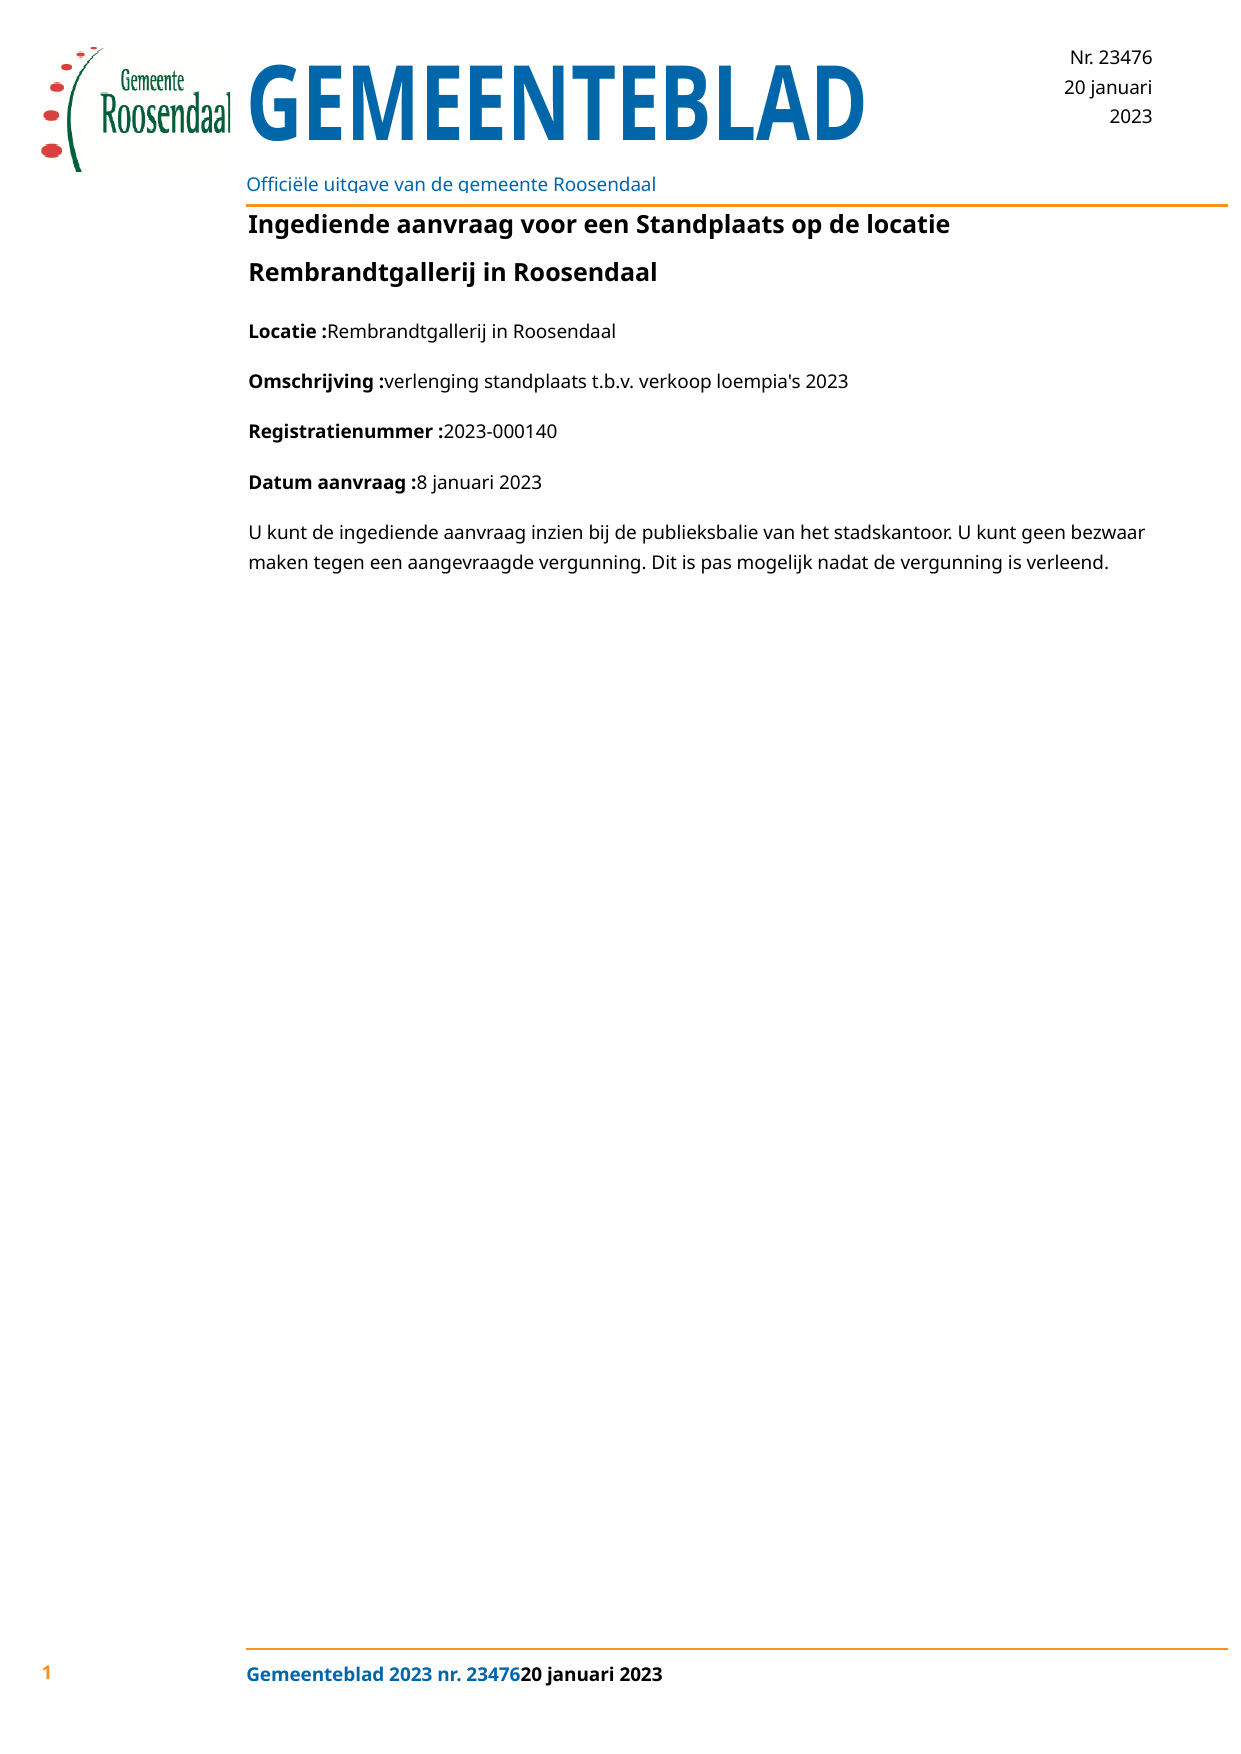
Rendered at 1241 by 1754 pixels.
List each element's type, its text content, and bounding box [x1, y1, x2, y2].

text Omschrijving :verlenging standplaats t.b.v. verkoop loempia's 2023 [248, 368, 1152, 394]
text Registratienummer :2023-000140 [248, 419, 1152, 444]
text Datum aanvraag :8 januari 2023 [248, 469, 1152, 495]
text Locatie :Rembrandtgallerij in Roosendaal [248, 318, 1152, 344]
text U kunt de ingediende aanvraag inzien bij de publieksbalie van het stadskantoor. U kunt geen bezwaar maken tegen een aangevraagde vergunning. Dit is pas mogelijk nadat de vergunning is verleend. [248, 519, 1152, 575]
picture [41, 47, 231, 172]
text Ingediende aanvraag voor een Standplaats op de locatie Rembrandtgallerij in Roosendaal [248, 207, 1152, 288]
